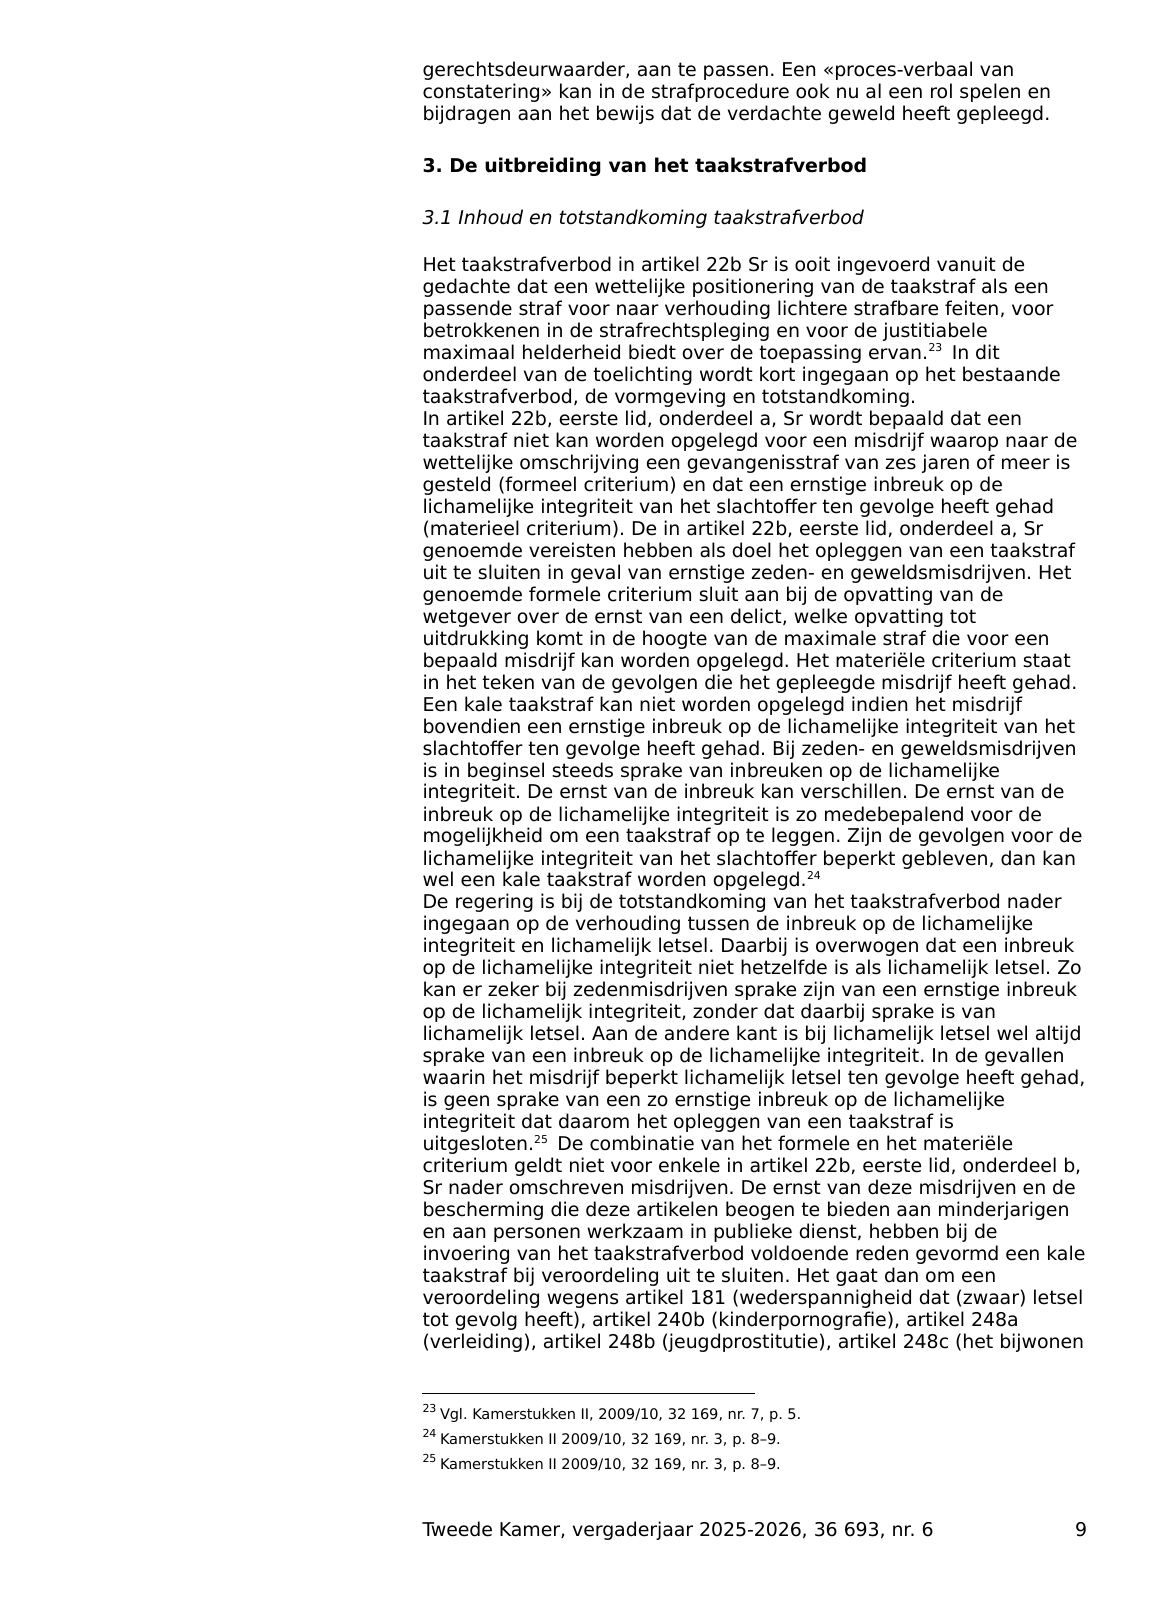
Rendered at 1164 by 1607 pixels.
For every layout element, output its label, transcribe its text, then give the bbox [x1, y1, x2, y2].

text gerechtsdeurwaarder, aan te passen. Een «proces-verbaal van constatering» kan in de strafprocedure ook nu al een rol spelen en bijdragen aan het bewijs dat de verdachte geweld heeft gepleegd. [422, 59, 1087, 125]
text In artikel 22b, eerste lid, onderdeel a, Sr wordt bepaald dat een taakstraf niet kan worden opgelegd voor een misdrijf waarop naar de wettelijke omschrijving een gevangenisstraf van zes jaren of meer is gesteld (formeel criterium) en dat een ernstige inbreuk op de lichamelijke integriteit van het slachtoffer ten gevolge heeft gehad (materieel criterium). De in artikel 22b, eerste lid, onderdeel a, Sr genoemde vereisten hebben als doel het opleggen van een taakstraf uit te sluiten in geval van ernstige zeden- en geweldsmisdrijven. Het genoemde formele criterium sluit aan bij de opvatting van de wetgever over de ernst van een delict, welke opvatting tot uitdrukking komt in de hoogte van de maximale straf die voor een bepaald misdrijf kan worden opgelegd. Het materiële criterium staat in het teken van de gevolgen die het gepleegde misdrijf heeft gehad. Een kale taakstraf kan niet worden opgelegd indien het misdrijf bovendien een ernstige inbreuk op de lichamelijke integriteit van het slachtoffer ten gevolge heeft gehad. Bij zeden- en geweldsmisdrijven is in beginsel steeds sprake van inbreuken op de lichamelijke integriteit. De ernst van de inbreuk kan verschillen. De ernst van de inbreuk op de lichamelijke integriteit is zo medebepalend voor de mogelijkheid om een taakstraf op te leggen. Zijn de gevolgen voor de lichamelijke integriteit van het slachtoffer beperkt gebleven, dan kan wel een kale taakstraf worden opgelegd. [422, 408, 1087, 891]
text Het taakstrafverbod in artikel 22b Sr is ooit ingevoerd vanuit de gedachte dat een wettelijke positionering van de taakstraf als een passende straf voor naar verhouding lichtere strafbare feiten, voor betrokkenen in de strafrechtspleging en voor de justitiabele maximaal helderheid biedt over de toepassing ervan. In dit onderdeel van de toelichting wordt kort ingegaan op het bestaande taakstrafverbod, de vormgeving en totstandkoming. [422, 254, 1087, 408]
subtitle 3. De uitbreiding van het taakstrafverbod [422, 155, 1087, 177]
subtitle 3.1 Inhoud en totstandkoming taakstrafverbod [422, 207, 1087, 229]
text De regering is bij de totstandkoming van het taakstrafverbod nader ingegaan op de verhouding tussen de inbreuk op de lichamelijke integriteit en lichamelijk letsel. Daarbij is overwogen dat een inbreuk op de lichamelijke integriteit niet hetzelfde is als lichamelijk letsel. Zo kan er zeker bij zedenmisdrijven sprake zijn van een ernstige inbreuk op de lichamelijk integriteit, zonder dat daarbij sprake is van lichamelijk letsel. Aan de andere kant is bij lichamelijk letsel wel altijd sprake van een inbreuk op de lichamelijke integriteit. In de gevallen waarin het misdrijf beperkt lichamelijk letsel ten gevolge heeft gehad, is geen sprake van een zo ernstige inbreuk op de lichamelijke integriteit dat daarom het opleggen van een taakstraf is uitgesloten. De combinatie van het formele en het materiële criterium geldt niet voor enkele in artikel 22b, eerste lid, onderdeel b, Sr nader omschreven misdrijven. De ernst van deze misdrijven en de bescherming die deze artikelen beogen te bieden aan minderjarigen en aan personen werkzaam in publieke dienst, hebben bij de invoering van het taakstrafverbod voldoende reden gevormd een kale taakstraf bij veroordeling uit te sluiten. Het gaat dan om een veroordeling wegens artikel 181 (wederspannigheid dat (zwaar) letsel tot gevolg heeft), artikel 240b (kinderpornografie), artikel 248a (verleiding), artikel 248b (jeugdprostitutie), artikel 248c (het bijwonen [422, 891, 1087, 1353]
text Vgl. Kamerstukken II, 2009/10, 32 169, nr. 7, p. 5. [422, 1402, 1087, 1424]
text Kamerstukken II 2009/10, 32 169, nr. 3, p. 8–9. [422, 1427, 1087, 1449]
text Kamerstukken II 2009/10, 32 169, nr. 3, p. 8–9. [422, 1452, 1087, 1474]
